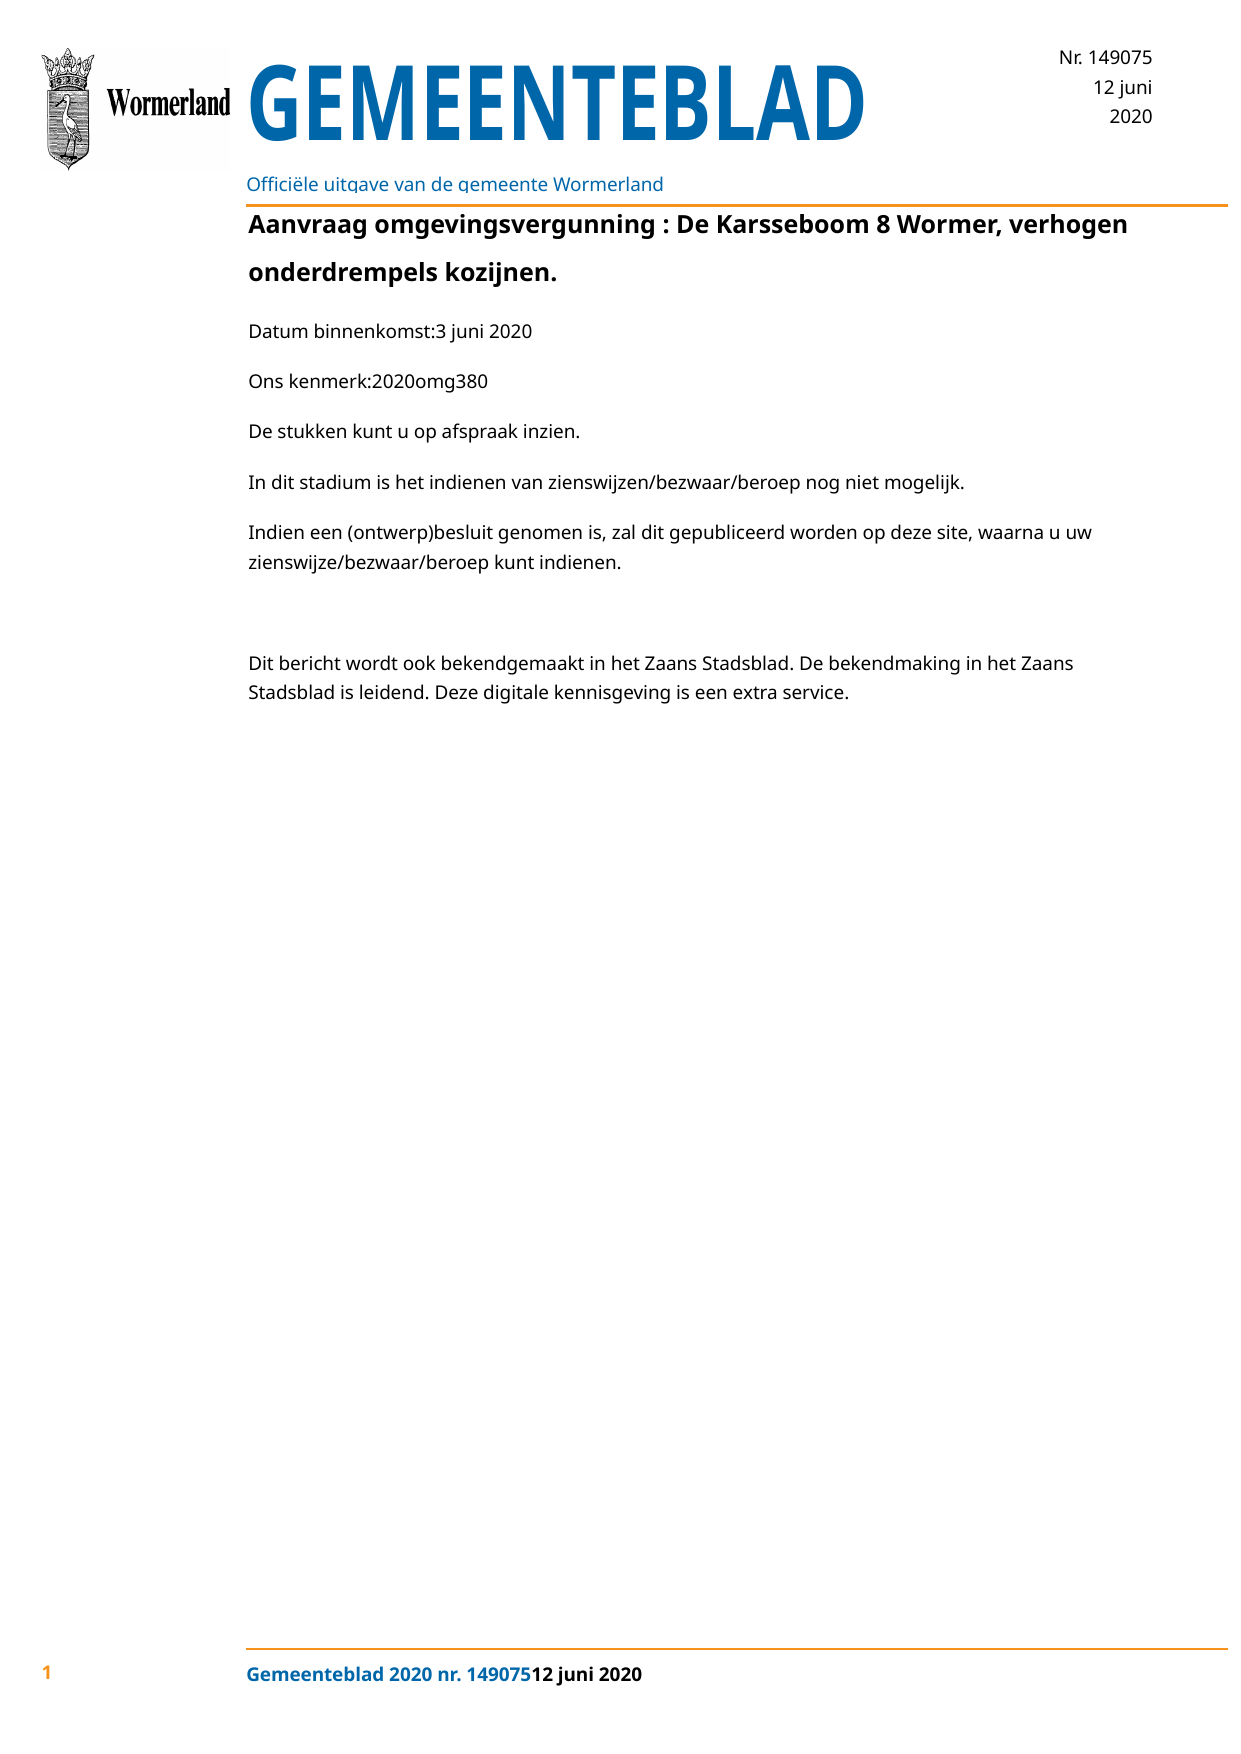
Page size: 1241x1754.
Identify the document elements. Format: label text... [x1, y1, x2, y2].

text De stukken kunt u op afspraak inzien. [248, 419, 1152, 444]
picture [41, 47, 231, 172]
text Ons kenmerk:2020omg380 [248, 368, 1152, 394]
text Aanvraag omgevingsvergunning : De Karsseboom 8 Wormer, verhogen onderdrempels kozijnen. [248, 207, 1152, 288]
text Dit bericht wordt ook bekendgemaakt in het Zaans Stadsblad. De bekendmaking in het Zaans Stadsblad is leidend. Deze digitale kennisgeving is een extra service. [248, 650, 1152, 705]
text In dit stadium is het indienen van zienswijzen/bezwaar/beroep nog niet mogelijk. [248, 469, 1152, 495]
text Indien een (ontwerp)besluit genomen is, zal dit gepubliceerd worden op deze site, waarna u uw zienswijze/bezwaar/beroep kunt indienen. [248, 519, 1152, 575]
text Datum binnenkomst:3 juni 2020 [248, 318, 1152, 344]
